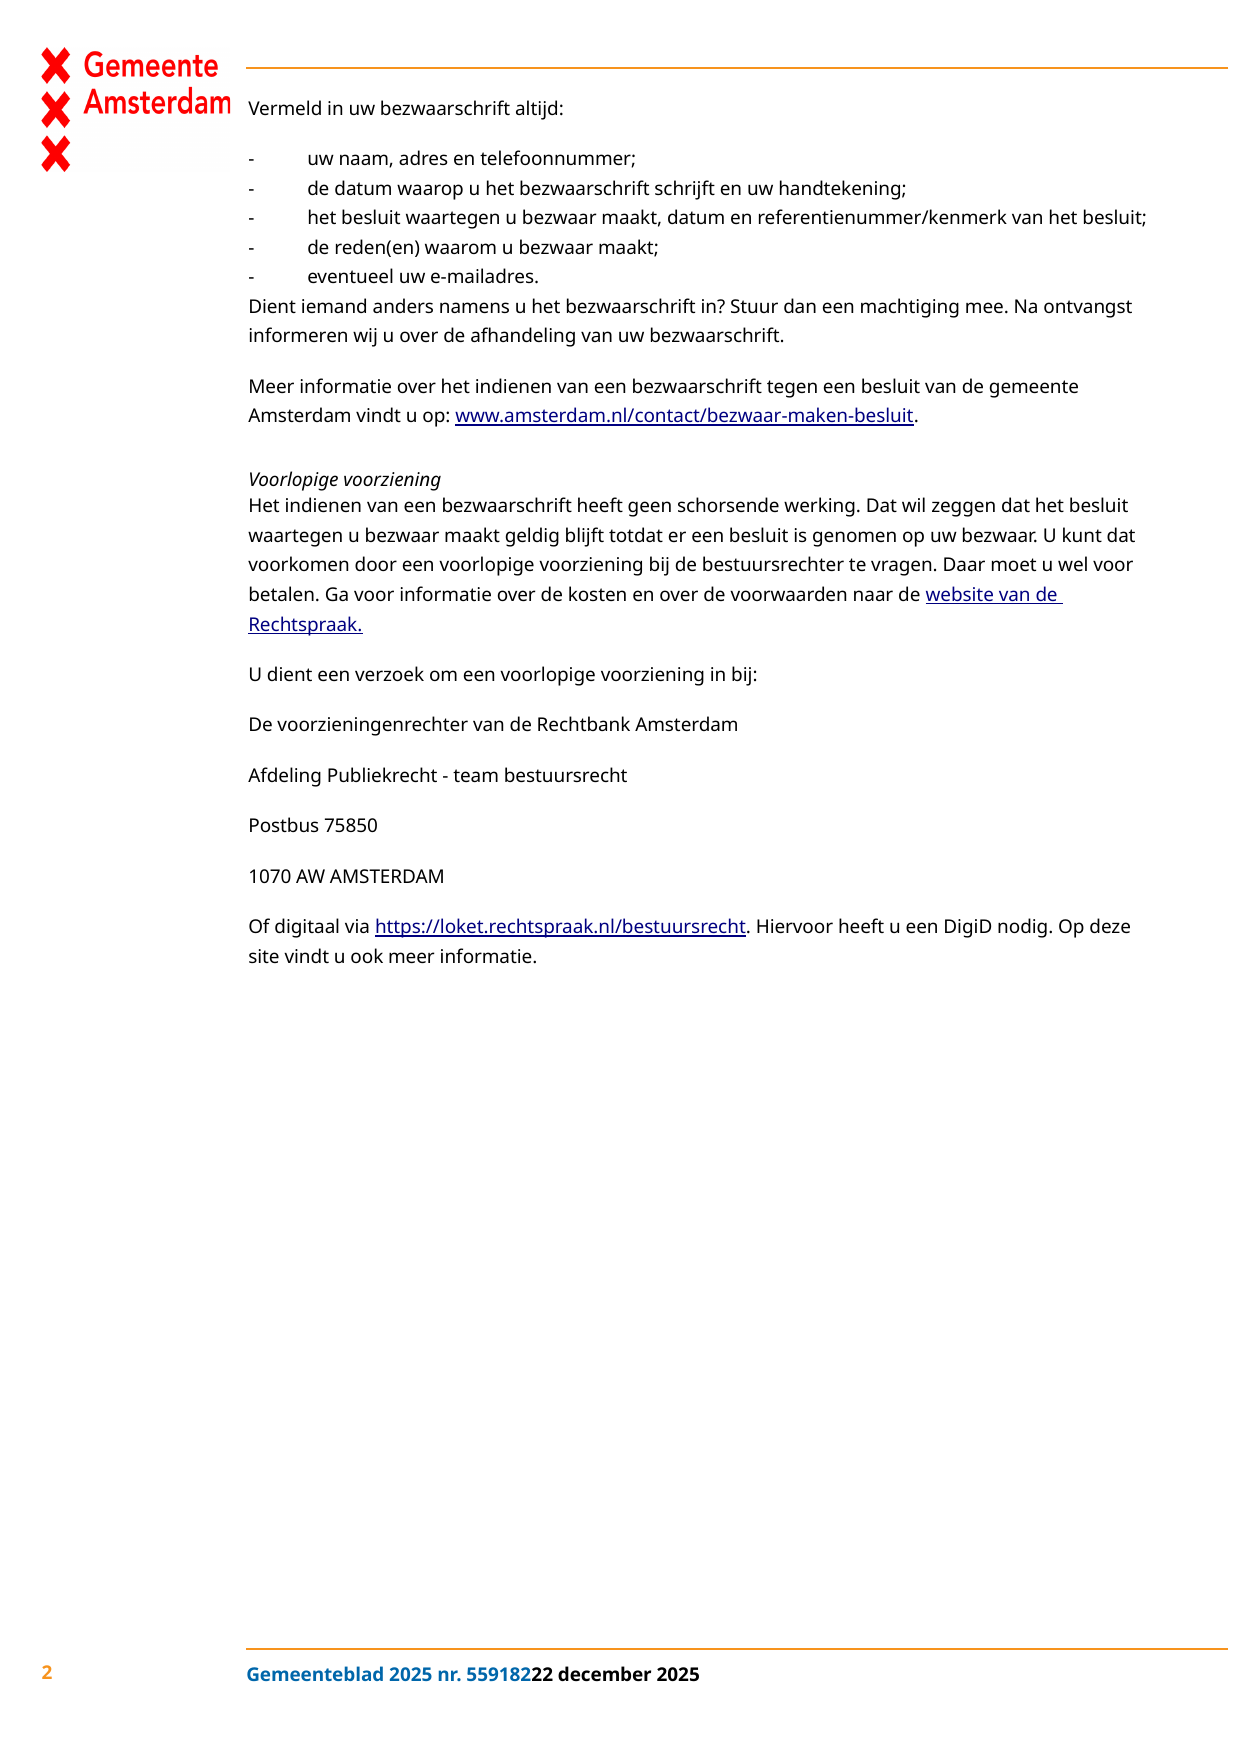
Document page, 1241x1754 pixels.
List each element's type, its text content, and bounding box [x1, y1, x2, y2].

text Afdeling Publiekrecht - team bestuursrecht [248, 762, 1152, 788]
list de reden(en) waarom u bezwaar maakt; [248, 234, 1152, 260]
list eventueel uw e-mailadres. [248, 263, 1152, 289]
list uw naam, adres en telefoonnummer; [248, 145, 1152, 171]
text 1070 AW AMSTERDAM [248, 863, 1152, 888]
text Of digitaal via https://loket.rechtspraak.nl/bestuursrecht. Hiervoor heeft u een DigiD nodig. Op deze site vindt u ook meer informatie. [248, 913, 1152, 968]
text Voorlopige voorziening [248, 467, 1152, 492]
list het besluit waartegen u bezwaar maakt, datum en referentienummer/kenmerk van het besluit; [248, 204, 1152, 230]
text Het indienen van een bezwaarschrift heeft geen schorsende werking. Dat wil zeggen dat het besluit waartegen u bezwaar maakt geldig blijft totdat er een besluit is genomen op uw bezwaar. U kunt dat voorkomen door een voorlopige voorziening bij de bestuursrechter te vragen. Daar moet u wel voor betalen. Ga voor informatie over de kosten en over de voorwaarden naar de website van de Rechtspraak. [248, 492, 1152, 636]
text U dient een verzoek om een voorlopige voorziening in bij: [248, 661, 1152, 687]
text De voorzieningenrechter van de Rechtbank Amsterdam [248, 712, 1152, 737]
text Postbus 75850 [248, 812, 1152, 838]
list de datum waarop u het bezwaarschrift schrijft en uw handtekening; [248, 175, 1152, 201]
text Vermeld in uw bezwaarschrift altijd: [248, 95, 1152, 121]
text Meer informatie over het indienen van een bezwaarschrift tegen een besluit van de gemeente Amsterdam vindt u op: www.amsterdam.nl/contact/bezwaar-maken-besluit. [248, 373, 1152, 428]
text Dient iemand anders namens u het bezwaarschrift in? Stuur dan een machtiging mee. Na ontvangst informeren wij u over de afhandeling van uw bezwaarschrift. [248, 293, 1152, 348]
picture [41, 47, 231, 172]
